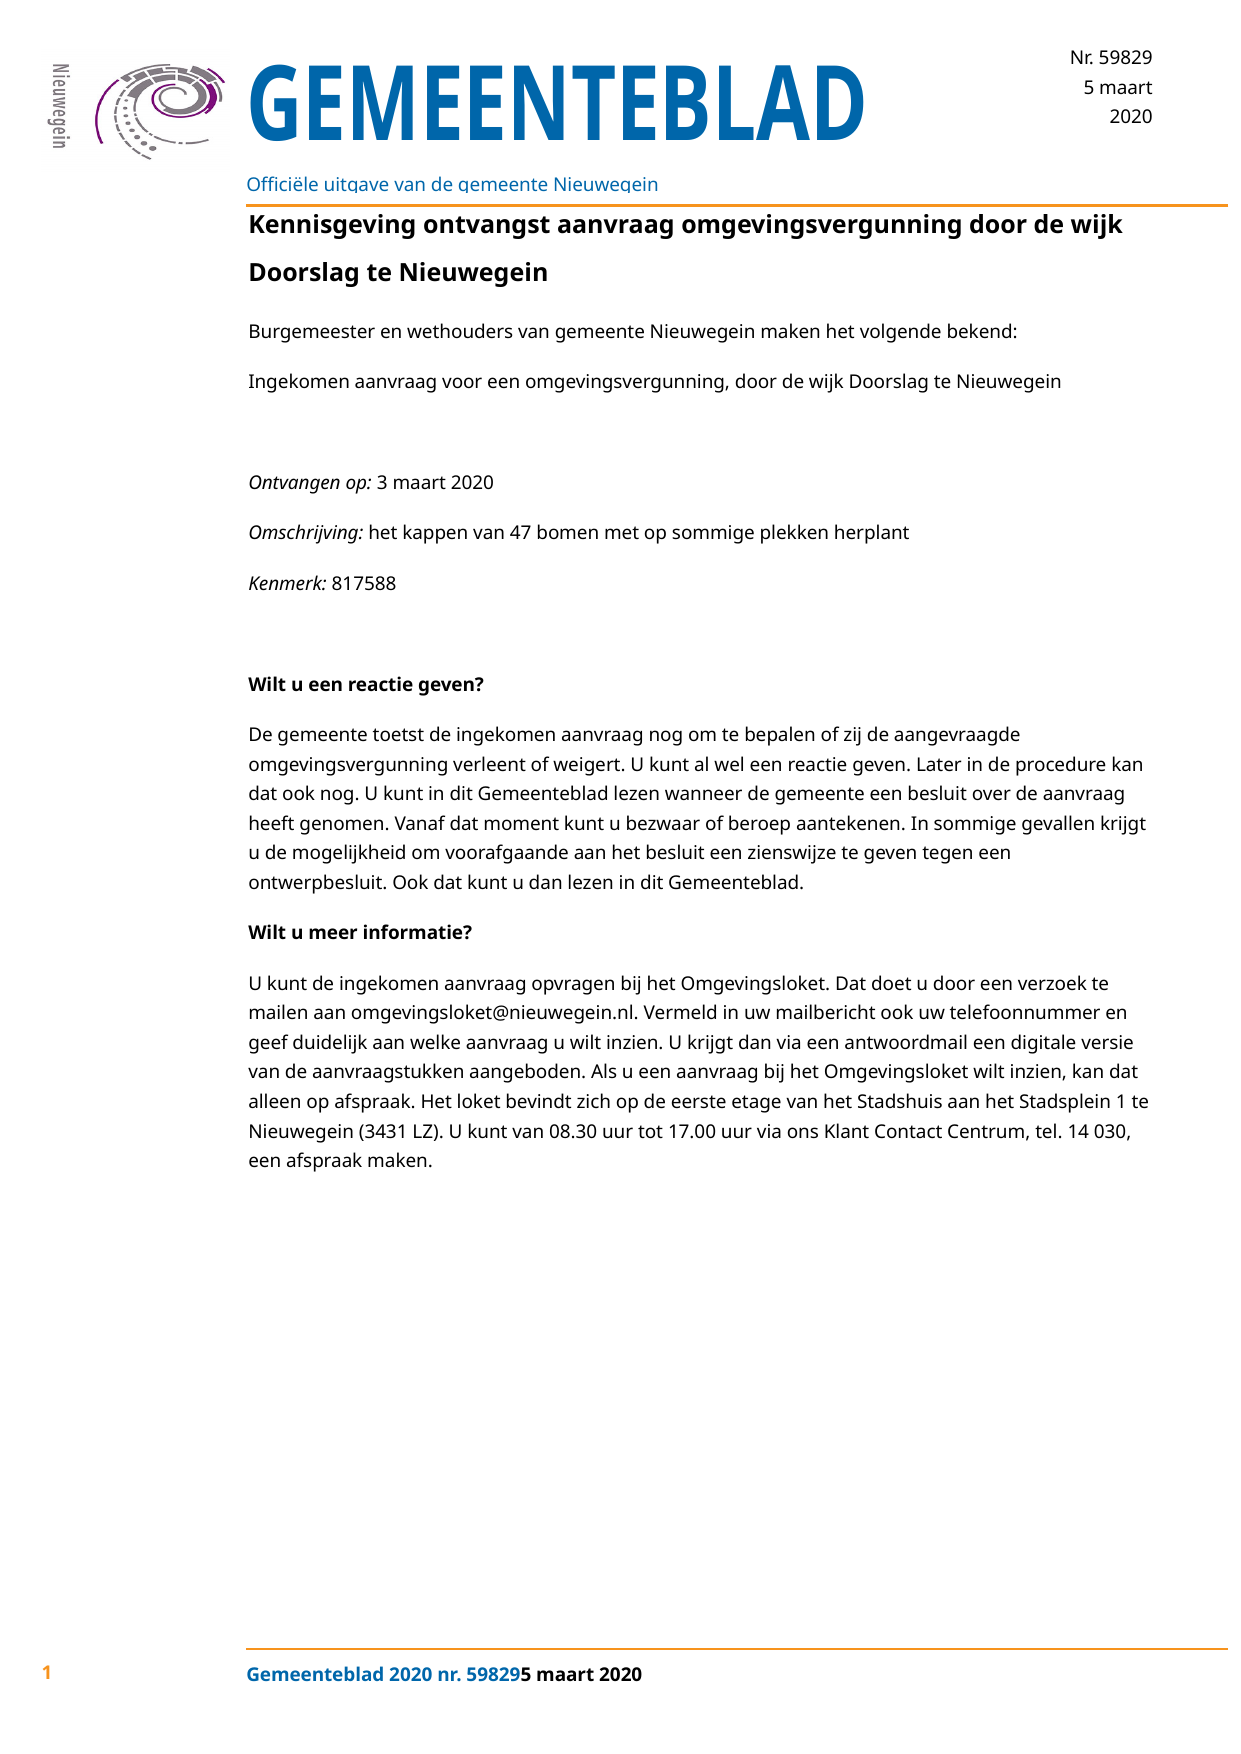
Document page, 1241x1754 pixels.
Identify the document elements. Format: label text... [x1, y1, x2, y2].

text U kunt de ingekomen aanvraag opvragen bij het Omgevingsloket. Dat doet u door een verzoek te mailen aan omgevingsloket@nieuwegein.nl. Vermeld in uw mailbericht ook uw telefoonnummer en geef duidelijk aan welke aanvraag u wilt inzien. U krijgt dan via een antwoordmail een digitale versie van de aanvraagstukken aangeboden. Als u een aanvraag bij het Omgevingsloket wilt inzien, kan dat alleen op afspraak. Het loket bevindt zich op de eerste etage van het Stadshuis aan het Stadsplein 1 te Nieuwegein (3431 LZ). U kunt van 08.30 uur tot 17.00 uur via ons Klant Contact Centrum, tel. 14 030, een afspraak maken. [248, 970, 1152, 1173]
picture [41, 47, 231, 172]
text Ontvangen op: 3 maart 2020 [248, 469, 1152, 495]
text De gemeente toetst de ingekomen aanvraag nog om te bepalen of zij de aangevraagde omgevingsvergunning verleent of weigert. U kunt al wel een reactie geven. Later in de procedure kan dat ook nog. U kunt in dit Gemeenteblad lezen wanneer de gemeente een besluit over de aanvraag heeft genomen. Vanaf dat moment kunt u bezwaar of beroep aantekenen. In sommige gevallen krijgt u de mogelijkheid om voorafgaande aan het besluit een zienswijze te geven tegen een ontwerpbesluit. Ook dat kunt u dan lezen in dit Gemeenteblad. [248, 721, 1152, 895]
text Wilt u meer informatie? [248, 919, 1152, 945]
text Wilt u een reactie geven? [248, 671, 1152, 697]
text Omschrijving: het kappen van 47 bomen met op sommige plekken herplant [248, 519, 1152, 545]
text Kenmerk: 817588 [248, 570, 1152, 596]
text Kennisgeving ontvangst aanvraag omgevingsvergunning door de wijk Doorslag te Nieuwegein [248, 207, 1152, 288]
text Burgemeester en wethouders van gemeente Nieuwegein maken het volgende bekend: [248, 318, 1152, 344]
text Ingekomen aanvraag voor een omgevingsvergunning, door de wijk Doorslag te Nieuwegein [248, 368, 1152, 394]
